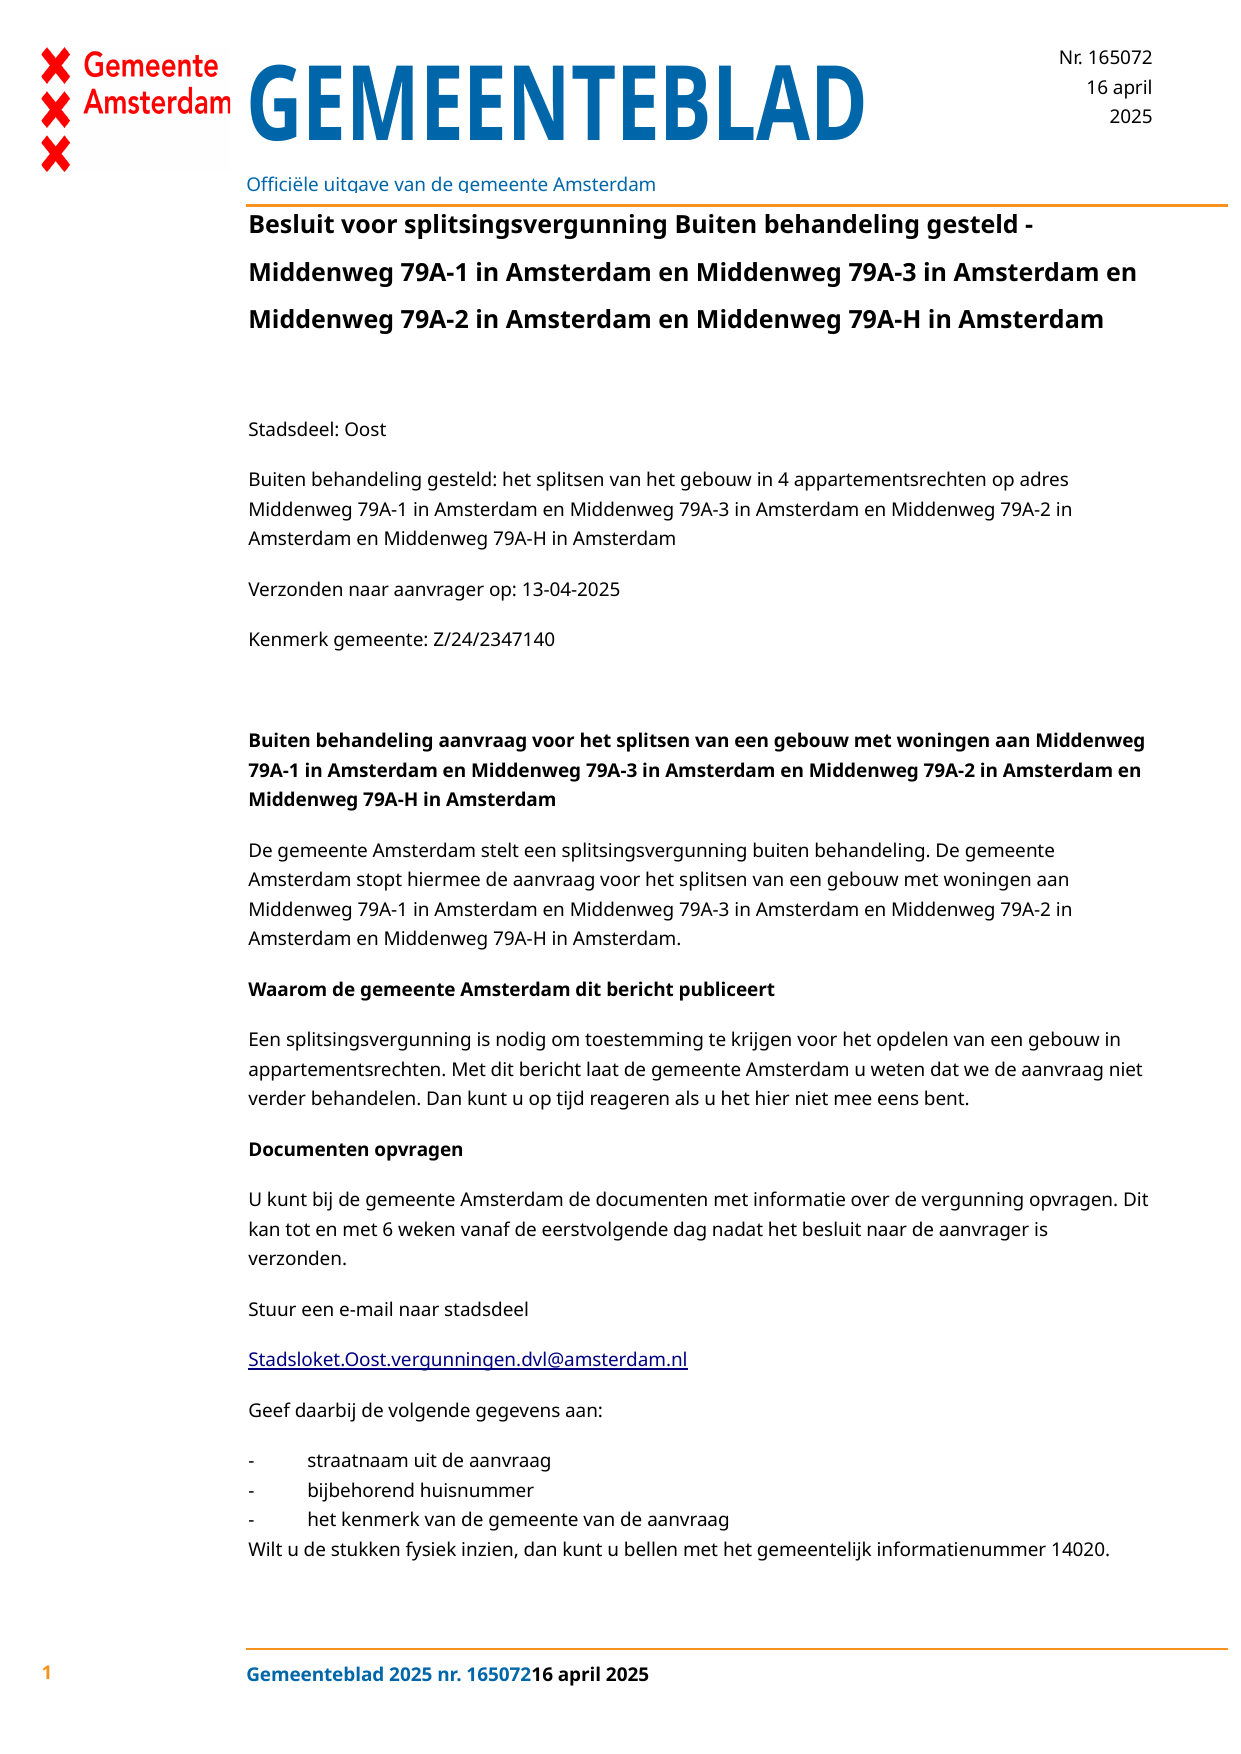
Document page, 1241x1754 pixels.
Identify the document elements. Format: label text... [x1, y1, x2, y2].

text De gemeente Amsterdam stelt een splitsingsvergunning buiten behandeling. De gemeente Amsterdam stopt hiermee de aanvraag voor het splitsen van een gebouw met woningen aan Middenweg 79A-1 in Amsterdam en Middenweg 79A-3 in Amsterdam en Middenweg 79A-2 in Amsterdam en Middenweg 79A-H in Amsterdam. [248, 837, 1152, 951]
text Verzonden naar aanvrager op: 13-04-2025 [248, 576, 1152, 602]
text Stadsdeel: Oost [248, 416, 1152, 442]
text Besluit voor splitsingsvergunning Buiten behandeling gesteld - Middenweg 79A-1 in Amsterdam en Middenweg 79A-3 in Amsterdam en Middenweg 79A-2 in Amsterdam en Middenweg 79A-H in Amsterdam [248, 207, 1152, 336]
text Wilt u de stukken fysiek inzien, dan kunt u bellen met het gemeentelijk informatienummer 14020. [248, 1536, 1152, 1562]
text Stuur een e-mail naar stadsdeel [248, 1296, 1152, 1322]
picture [41, 47, 231, 172]
text Een splitsingsvergunning is nodig om toestemming te krijgen voor het opdelen van een gebouw in appartementsrechten. Met dit bericht laat de gemeente Amsterdam u weten dat we de aanvraag niet verder behandelen. Dan kunt u op tijd reageren als u het hier niet mee eens bent. [248, 1026, 1152, 1111]
text Waarom de gemeente Amsterdam dit bericht publiceert [248, 976, 1152, 1002]
text Documenten opvragen [248, 1136, 1152, 1162]
text Kenmerk gemeente: Z/24/2347140 [248, 626, 1152, 652]
list het kenmerk van de gemeente van de aanvraag [248, 1506, 1152, 1532]
text U kunt bij de gemeente Amsterdam de documenten met informatie over de vergunning opvragen. Dit kan tot en met 6 weken vanaf de eerstvolgende dag nadat het besluit naar de aanvrager is verzonden. [248, 1186, 1152, 1271]
list bijbehorend huisnummer [248, 1477, 1152, 1502]
text Stadsloket.Oost.vergunningen.dvl@amsterdam.nl [248, 1346, 1152, 1372]
text Geef daarbij de volgende gegevens aan: [248, 1397, 1152, 1422]
list straatnaam uit de aanvraag [248, 1447, 1152, 1473]
text Buiten behandeling aanvraag voor het splitsen van een gebouw met woningen aan Middenweg 79A-1 in Amsterdam en Middenweg 79A-3 in Amsterdam en Middenweg 79A-2 in Amsterdam en Middenweg 79A-H in Amsterdam [248, 727, 1152, 812]
text Buiten behandeling gesteld: het splitsen van het gebouw in 4 appartementsrechten op adres Middenweg 79A-1 in Amsterdam en Middenweg 79A-3 in Amsterdam en Middenweg 79A-2 in Amsterdam en Middenweg 79A-H in Amsterdam [248, 466, 1152, 551]
